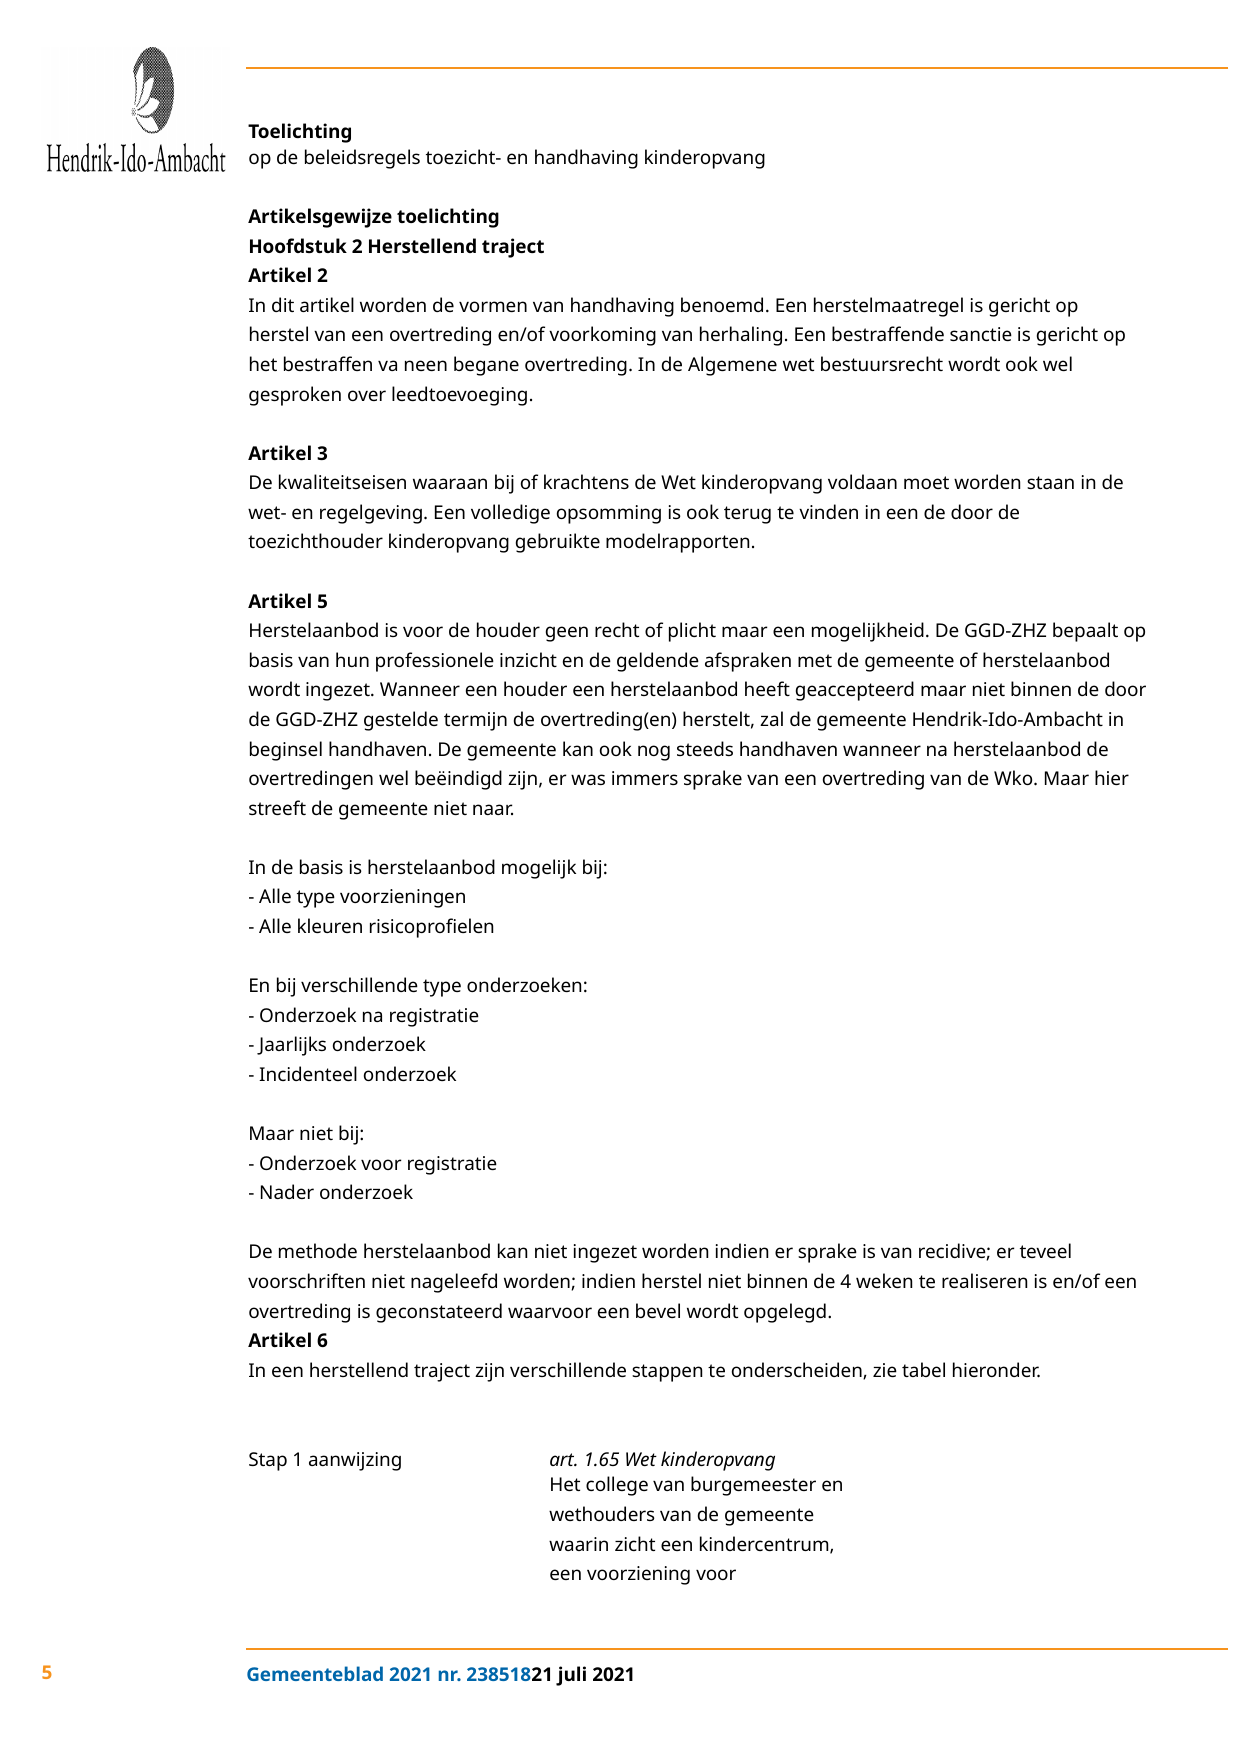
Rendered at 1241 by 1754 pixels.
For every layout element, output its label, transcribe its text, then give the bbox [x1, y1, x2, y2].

text - Alle type voorzieningen [248, 884, 1152, 909]
table_header [850, 1446, 1152, 1472]
table_header art. 1.65 Wet kinderopvang [549, 1446, 850, 1472]
text En bij verschillende type onderzoeken: [248, 972, 1152, 998]
text - Jaarlijks onderzoek [248, 1032, 1152, 1057]
text In de basis is herstelaanbod mogelijk bij: [248, 854, 1152, 880]
text op de beleidsregels toezicht- en handhaving kinderopvang [248, 144, 1152, 170]
picture [41, 47, 231, 172]
table_header Stap 1 aanwijzing [248, 1446, 549, 1472]
text Artikel 2 [248, 262, 1152, 288]
text De kwaliteitseisen waaraan bij of krachtens de Wet kinderopvang voldaan moet worden staan in de wet- en regelgeving. Een volledige opsomming is ook terug te vinden in een de door de toezichthouder kinderopvang gebruikte modelrapporten. [248, 469, 1152, 554]
text De methode herstelaanbod kan niet ingezet worden indien er sprake is van recidive; er teveel voorschriften niet nageleefd worden; indien herstel niet binnen de 4 weken te realiseren is en/of een overtreding is geconstateerd waarvoor een bevel wordt opgelegd. [248, 1239, 1152, 1324]
table_cell Het college van burgemeester en wethouders van de gemeente waarin zicht een kindercentrum, een voorziening voor [549, 1472, 850, 1586]
text Toelichting [248, 116, 1152, 144]
text Herstelaanbod is voor de houder geen recht of plicht maar een mogelijkheid. De GGD-ZHZ bepaalt op basis van hun professionele inzicht en de geldende afspraken met de gemeente of herstelaanbod wordt ingezet. Wanneer een houder een herstelaanbod heeft geaccepteerd maar niet binnen de door de GGD-ZHZ gestelde termijn de overtreding(en) herstelt, zal de gemeente Hendrik-Ido-Ambacht in beginsel handhaven. De gemeente kan ook nog steeds handhaven wanneer na herstelaanbod de overtredingen wel beëindigd zijn, er was immers sprake van een overtreding van de Wko. Maar hier streeft de gemeente niet naar. [248, 617, 1152, 821]
text Artikel 5 [248, 588, 1152, 614]
text herstel van een overtreding en/of voorkoming van herhaling. Een bestraffende sanctie is gericht op het bestraffen va neen begane overtreding. In de Algemene wet bestuursrecht wordt ook wel gesproken over leedtoevoeging. [248, 322, 1152, 407]
text In dit artikel worden de vormen van handhaving benoemd. Een herstelmaatregel is gericht op [248, 292, 1152, 318]
table_cell [248, 1472, 549, 1586]
text Hoofdstuk 2 Herstellend traject [248, 233, 1152, 259]
text In een herstellend traject zijn verschillende stappen te onderscheiden, zie tabel hieronder. [248, 1357, 1152, 1383]
text - Nader onderzoek [248, 1179, 1152, 1205]
text - Alle kleuren risicoprofielen [248, 913, 1152, 939]
text Artikel 3 [248, 440, 1152, 466]
text Maar niet bij: [248, 1120, 1152, 1146]
table_cell [850, 1472, 1152, 1586]
text Artikelsgewijze toelichting [248, 203, 1152, 229]
text - Incidenteel onderzoek [248, 1061, 1152, 1087]
text - Onderzoek voor registratie [248, 1150, 1152, 1176]
text Artikel 6 [248, 1327, 1152, 1353]
text - Onderzoek na registratie [248, 1002, 1152, 1028]
